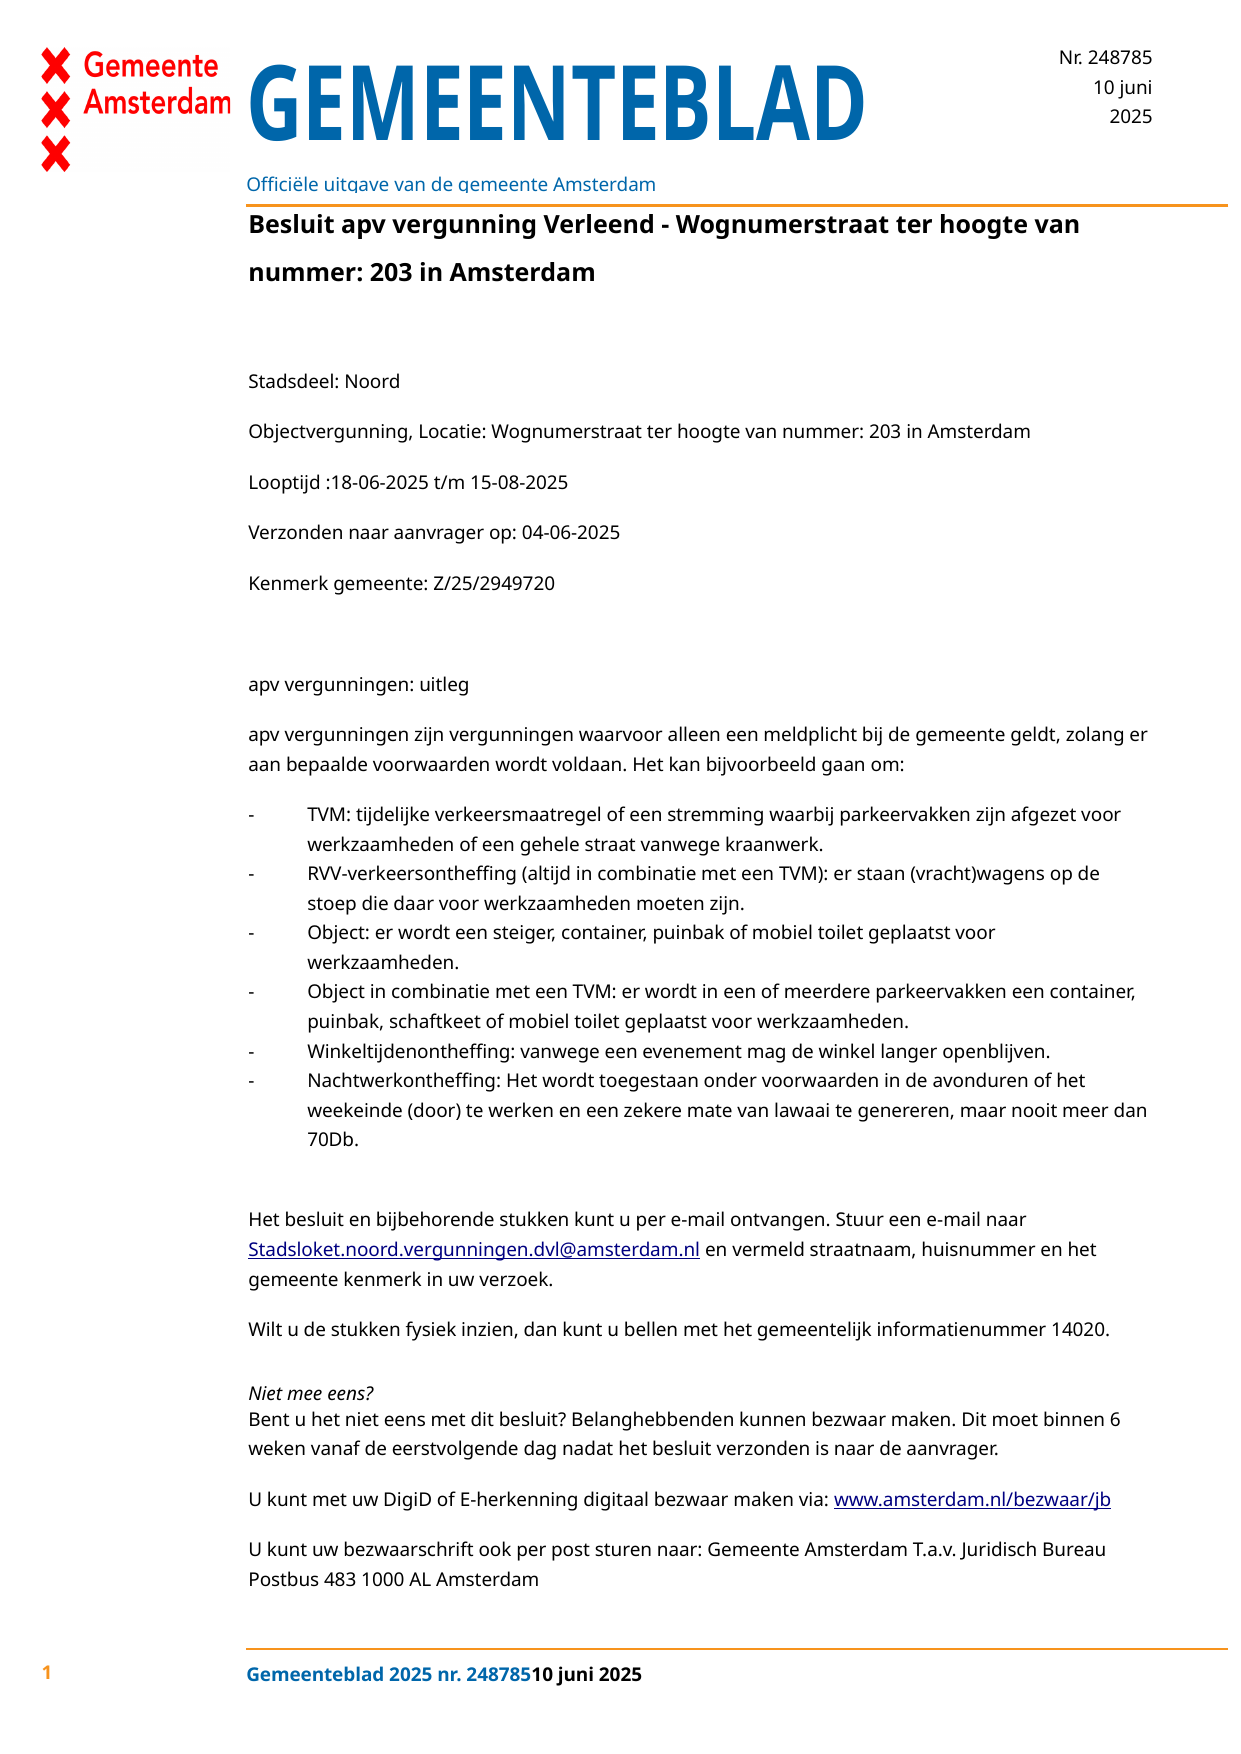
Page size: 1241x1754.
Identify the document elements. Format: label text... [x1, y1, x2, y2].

list Object in combinatie met een TVM: er wordt in een of meerdere parkeervakken een container, puinbak, schaftkeet of mobiel toilet geplaatst voor werkzaamheden. [248, 979, 1152, 1034]
list Object: er wordt een steiger, container, puinbak of mobiel toilet geplaatst voor werkzaamheden. [248, 919, 1152, 975]
text Niet mee eens? [248, 1380, 1152, 1406]
text Looptijd :18-06-2025 t/m 15-08-2025 [248, 469, 1152, 495]
text U kunt met uw DigiD of E-herkenning digitaal bezwaar maken via: www.amsterdam.nl/bezwaar/jb [248, 1486, 1152, 1512]
text Besluit apv vergunning Verleend - Wognumerstraat ter hoogte van nummer: 203 in Amsterdam [248, 207, 1152, 288]
text Verzonden naar aanvrager op: 04-06-2025 [248, 519, 1152, 545]
text Objectvergunning, Locatie: Wognumerstraat ter hoogte van nummer: 203 in Amsterdam [248, 419, 1152, 444]
text apv vergunningen: uitleg [248, 671, 1152, 697]
text apv vergunningen zijn vergunningen waarvoor alleen een meldplicht bij de gemeente geldt, zolang er aan bepaalde voorwaarden wordt voldaan. Het kan bijvoorbeeld gaan om: [248, 721, 1152, 777]
picture [41, 47, 231, 172]
text Wilt u de stukken fysiek inzien, dan kunt u bellen met het gemeentelijk informatienummer 14020. [248, 1316, 1152, 1342]
list TVM: tijdelijke verkeersmaatregel of een stremming waarbij parkeervakken zijn afgezet voor werkzaamheden of een gehele straat vanwege kraanwerk. [248, 801, 1152, 857]
text U kunt uw bezwaarschrift ook per post sturen naar: Gemeente Amsterdam T.a.v. Juridisch Bureau Postbus 483 1000 AL Amsterdam [248, 1536, 1152, 1592]
text Kenmerk gemeente: Z/25/2949720 [248, 570, 1152, 596]
list Winkeltijdenontheffing: vanwege een evenement mag de winkel langer openblijven. [248, 1038, 1152, 1064]
list RVV-verkeersontheffing (altijd in combinatie met een TVM): er staan (vracht)wagens op de stoep die daar voor werkzaamheden moeten zijn. [248, 860, 1152, 916]
text Het besluit en bijbehorende stukken kunt u per e-mail ontvangen. Stuur een e-mail naar Stadsloket.noord.vergunningen.dvl@amsterdam.nl en vermeld straatnaam, huisnummer en het gemeente kenmerk in uw verzoek. [248, 1207, 1152, 1292]
list Nachtwerkontheffing: Het wordt toegestaan onder voorwaarden in de avonduren of het weekeinde (door) te werken en een zekere mate van lawaai te genereren, maar nooit meer dan 70Db. [248, 1067, 1152, 1152]
text Stadsdeel: Noord [248, 368, 1152, 394]
text Bent u het niet eens met dit besluit? Belanghebbenden kunnen bezwaar maken. Dit moet binnen 6 weken vanaf de eerstvolgende dag nadat het besluit verzonden is naar de aanvrager. [248, 1406, 1152, 1461]
